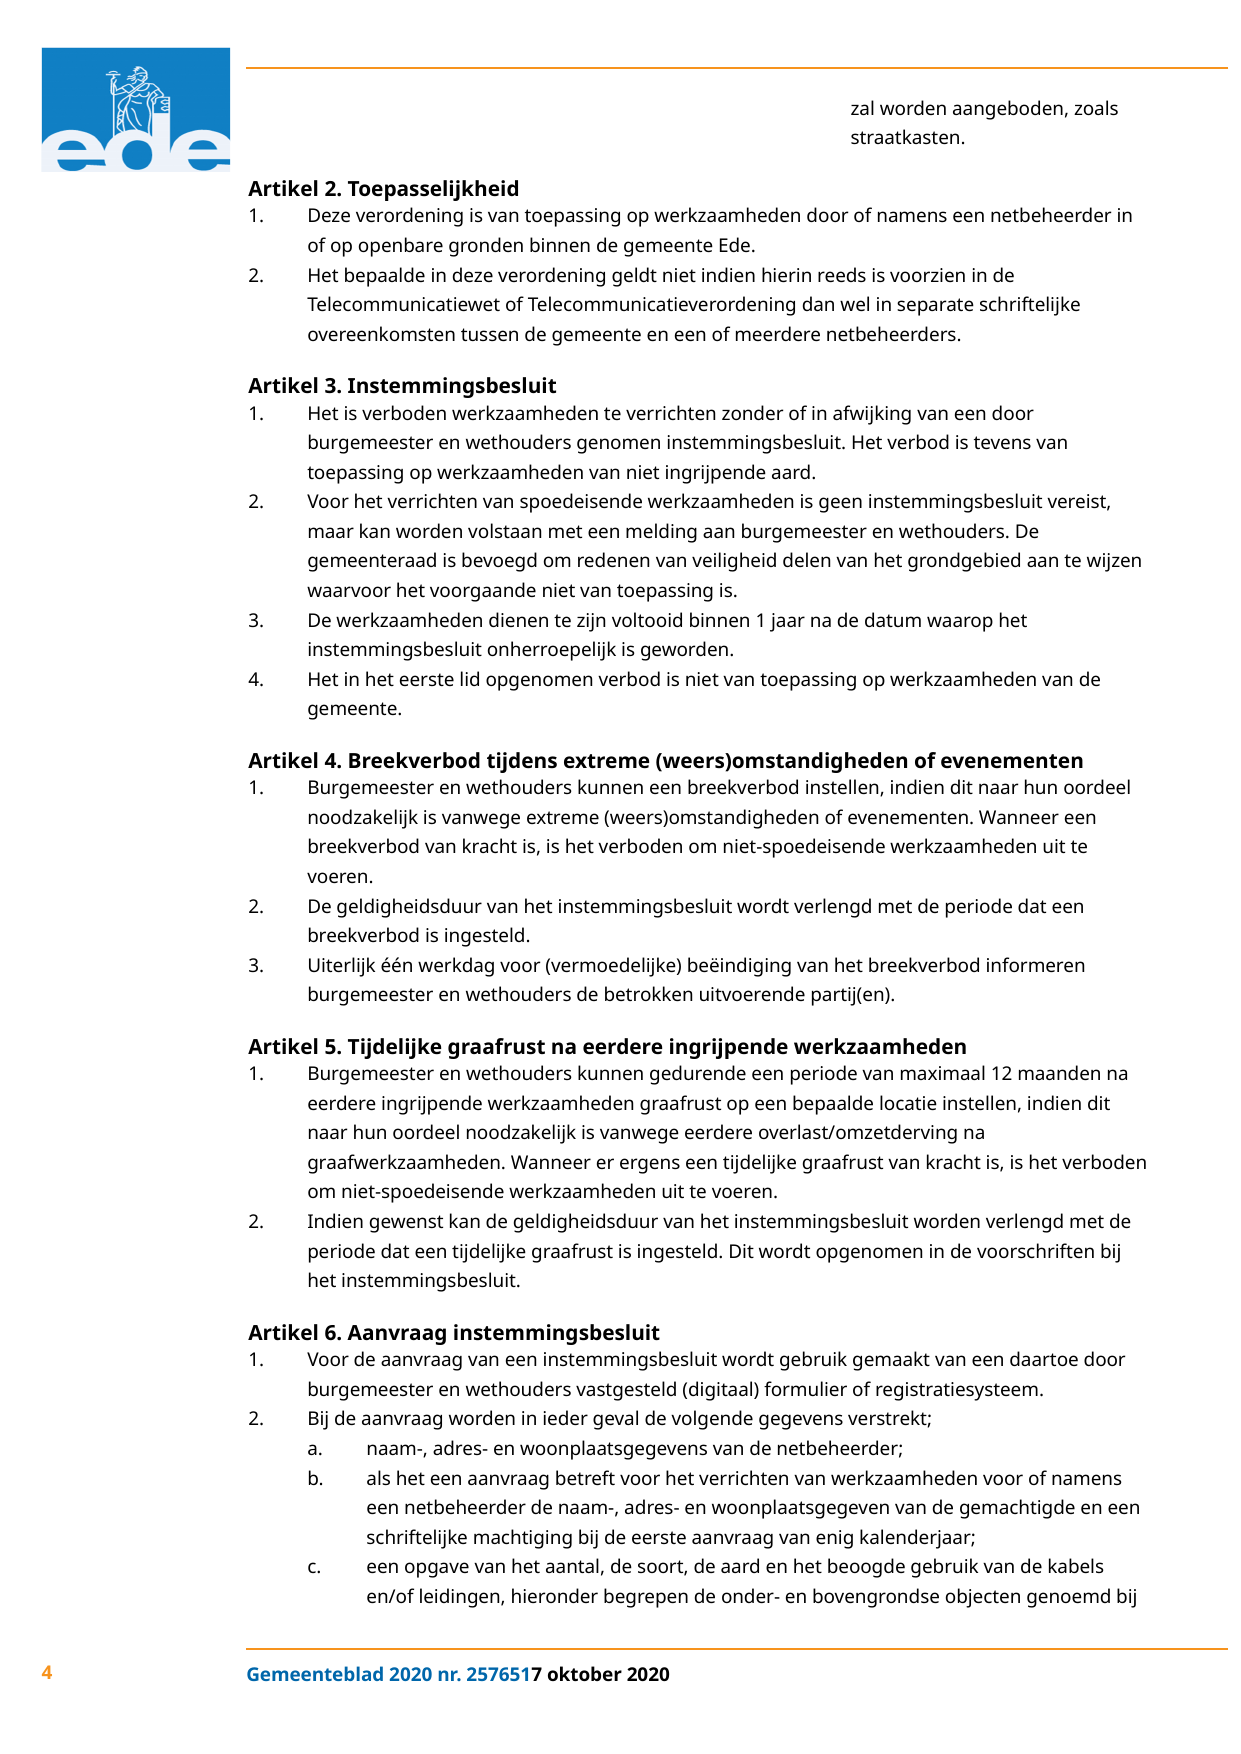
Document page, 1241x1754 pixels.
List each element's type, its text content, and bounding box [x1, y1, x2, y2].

list Voor de aanvraag van een instemmingsbesluit wordt gebruik gemaakt van een daartoe door burgemeester en wethouders vastgesteld (digitaal) formulier of registratiesysteem. [248, 1346, 1152, 1402]
picture [41, 47, 231, 172]
list een opgave van het aantal, de soort, de aard en het beoogde gebruik van de kabels en/of leidingen, hieronder begrepen de onder- en bovengrondse objecten genoemd bij [307, 1553, 1152, 1609]
list als het een aanvraag betreft voor het verrichten van werkzaamheden voor of namens een netbeheerder de naam-, adres- en woonplaatsgegeven van de gemachtigde en een schriftelijke machtiging bij de eerste aanvraag van enig kalenderjaar; [307, 1465, 1152, 1549]
list Burgemeester en wethouders kunnen een breekverbod instellen, indien dit naar hun oordeel noodzakelijk is vanwege extreme (weers)omstandigheden of evenementen. Wanneer een breekverbod van kracht is, is het verboden om niet-spoedeisende werkzaamheden uit te voeren. [248, 774, 1152, 889]
list De werkzaamheden dienen te zijn voltooid binnen 1 jaar na de datum waarop het instemmingsbesluit onherroepelijk is geworden. [248, 607, 1152, 662]
list Het bepaalde in deze verordening geldt niet indien hierin reeds is voorzien in de Telecommunicatiewet of Telecommunicatieverordening dan wel in separate schriftelijke overeenkomsten tussen de gemeente en een of meerdere netbeheerders. [248, 262, 1152, 347]
text Artikel 2. Toepasselijkheid [248, 174, 1152, 203]
table_cell [248, 95, 549, 150]
list Voor het verrichten van spoedeisende werkzaamheden is geen instemmingsbesluit vereist, maar kan worden volstaan met een melding aan burgemeester en wethouders. De gemeenteraad is bevoegd om redenen van veiligheid delen van het grondgebied aan te wijzen waarvoor het voorgaande niet van toepassing is. [248, 488, 1152, 603]
list Bij de aanvraag worden in ieder geval de volgende gegevens verstrekt; [248, 1406, 1152, 1431]
list Het is verboden werkzaamheden te verrichten zonder of in afwijking van een door burgemeester en wethouders genomen instemmingsbesluit. Het verbod is tevens van toepassing op werkzaamheden van niet ingrijpende aard. [248, 400, 1152, 485]
list Het in het eerste lid opgenomen verbod is niet van toepassing op werkzaamheden van de gemeente. [248, 666, 1152, 721]
text Artikel 6. Aanvraag instemmingsbesluit [248, 1318, 1152, 1346]
list Burgemeester en wethouders kunnen gedurende een periode van maximaal 12 maanden na eerdere ingrijpende werkzaamheden graafrust op een bepaalde locatie instellen, indien dit naar hun oordeel noodzakelijk is vanwege eerdere overlast/omzetderving na graafwerkzaamheden. Wanneer er ergens een tijdelijke graafrust van kracht is, is het verboden om niet-spoedeisende werkzaamheden uit te voeren. [248, 1060, 1152, 1204]
table_cell [549, 95, 850, 150]
text Artikel 5. Tijdelijke graafrust na eerdere ingrijpende werkzaamheden [248, 1032, 1152, 1060]
list Indien gewenst kan de geldigheidsduur van het instemmingsbesluit worden verlengd met de periode dat een tijdelijke graafrust is ingesteld. Dit wordt opgenomen in de voorschriften bij het instemmingsbesluit. [248, 1208, 1152, 1293]
list De geldigheidsduur van het instemmingsbesluit wordt verlengd met de periode dat een breekverbod is ingesteld. [248, 893, 1152, 948]
list Uiterlijk één werkdag voor (vermoedelijke) beëindiging van het breekverbod informeren burgemeester en wethouders de betrokken uitvoerende partij(en). [248, 952, 1152, 1007]
text Artikel 3. Instemmingsbesluit [248, 371, 1152, 400]
table_cell zal worden aangeboden, zoals straatkasten. [850, 95, 1152, 150]
list Deze verordening is van toepassing op werkzaamheden door of namens een netbeheerder in of op openbare gronden binnen de gemeente Ede. [248, 203, 1152, 258]
list naam-, adres- en woonplaatsgegevens van de netbeheerder; [307, 1435, 1152, 1461]
text Artikel 4. Breekverbod tijdens extreme (weers)omstandigheden of evenementen [248, 746, 1152, 774]
